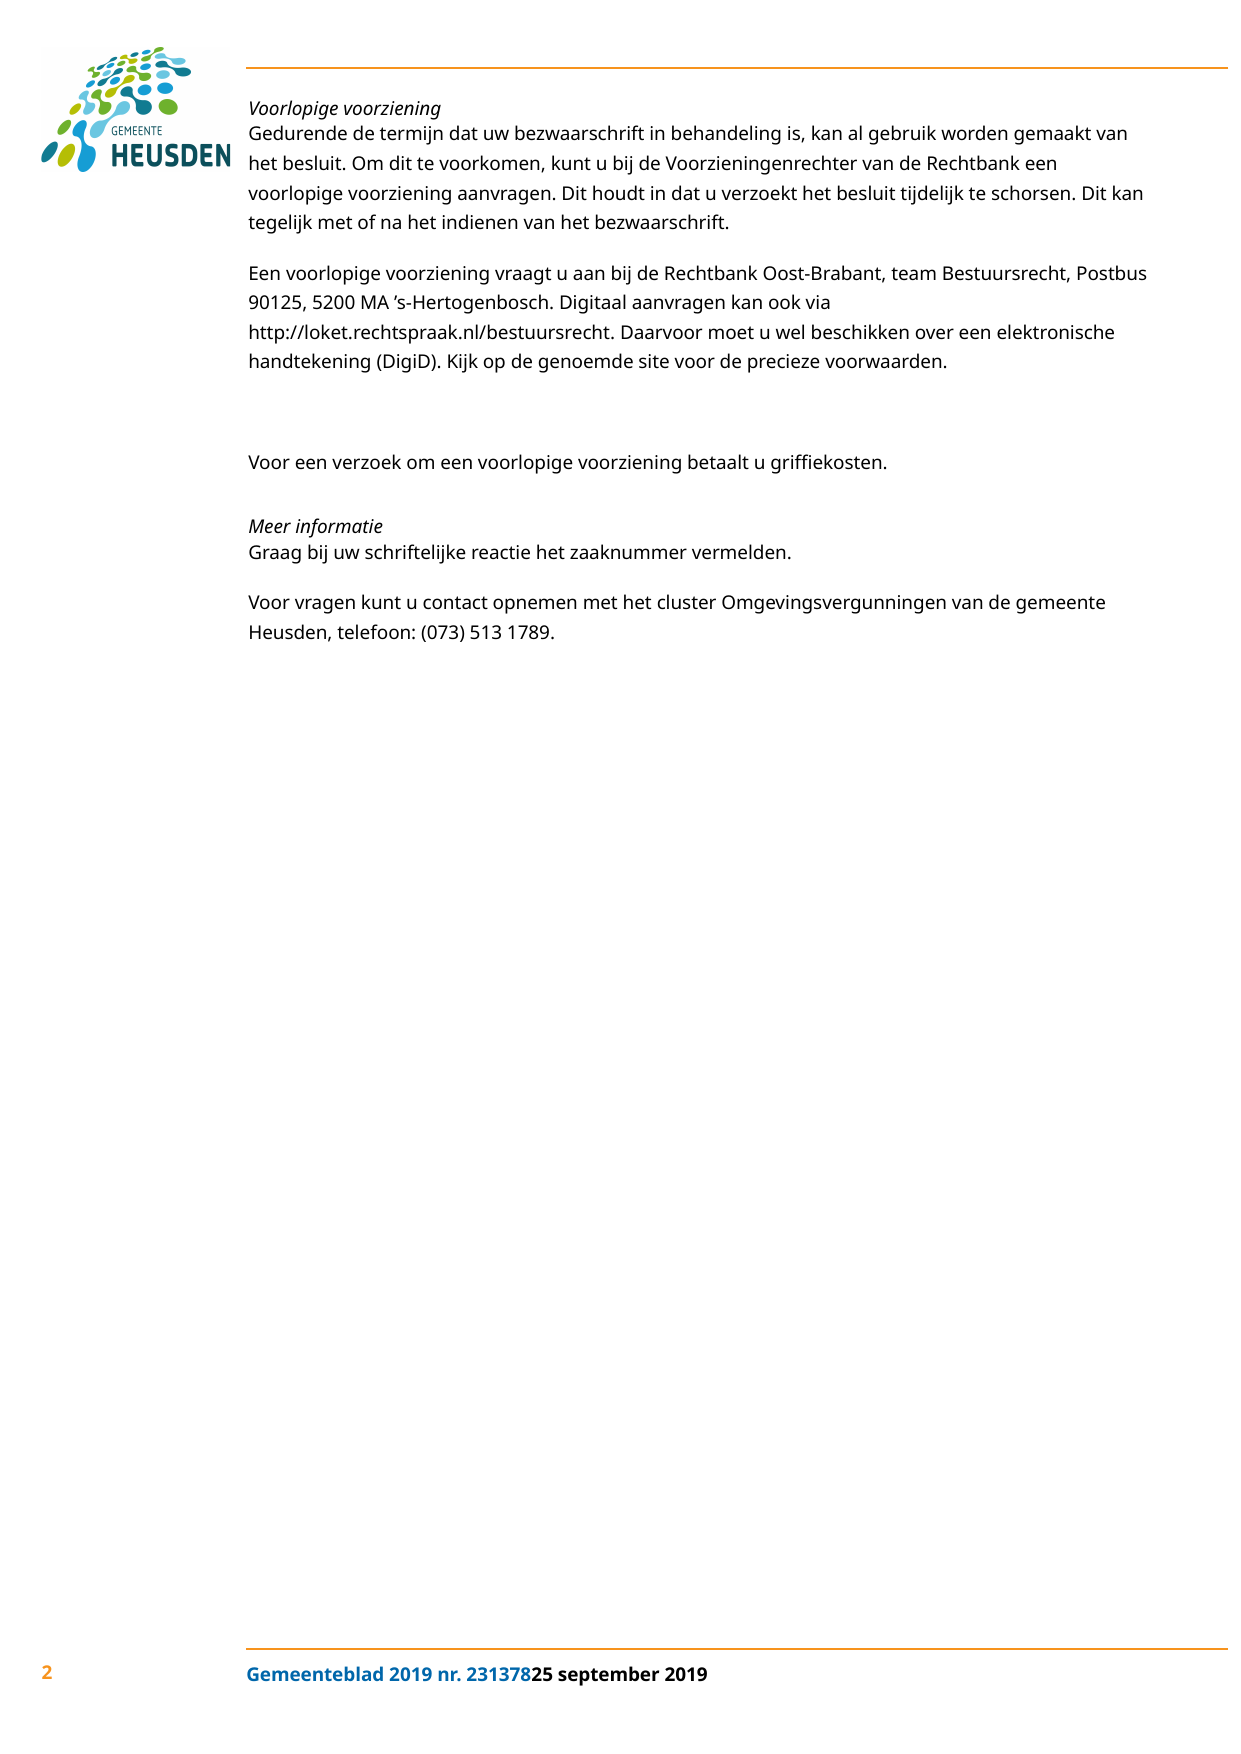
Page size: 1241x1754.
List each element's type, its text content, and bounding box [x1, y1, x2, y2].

text Voor een verzoek om een voorlopige voorziening betaalt u griffiekosten. [248, 449, 1152, 475]
text Gedurende de termijn dat uw bezwaarschrift in behandeling is, kan al gebruik worden gemaakt van het besluit. Om dit te voorkomen, kunt u bij de Voorzieningenrechter van de Rechtbank een voorlopige voorziening aanvragen. Dit houdt in dat u verzoekt het besluit tijdelijk te schorsen. Dit kan tegelijk met of na het indienen van het bezwaarschrift. [248, 121, 1152, 235]
text Meer informatie [248, 513, 1152, 539]
text Een voorlopige voorziening vraagt u aan bij de Rechtbank Oost-Brabant, team Bestuursrecht, Postbus 90125, 5200 MA ’s-Hertogenbosch. Digitaal aanvragen kan ook via http://loket.rechtspraak.nl/bestuursrecht. Daarvoor moet u wel beschikken over een elektronische handtekening (DigiD). Kijk op de genoemde site voor de precieze voorwaarden. [248, 260, 1152, 374]
picture [41, 47, 231, 172]
text Graag bij uw schriftelijke reactie het zaaknummer vermelden. [248, 539, 1152, 565]
text Voorlopige voorziening [248, 95, 1152, 121]
text Voor vragen kunt u contact opnemen met het cluster Omgevingsvergunningen van de gemeente Heusden, telefoon: (073) 513 1789. [248, 589, 1152, 645]
